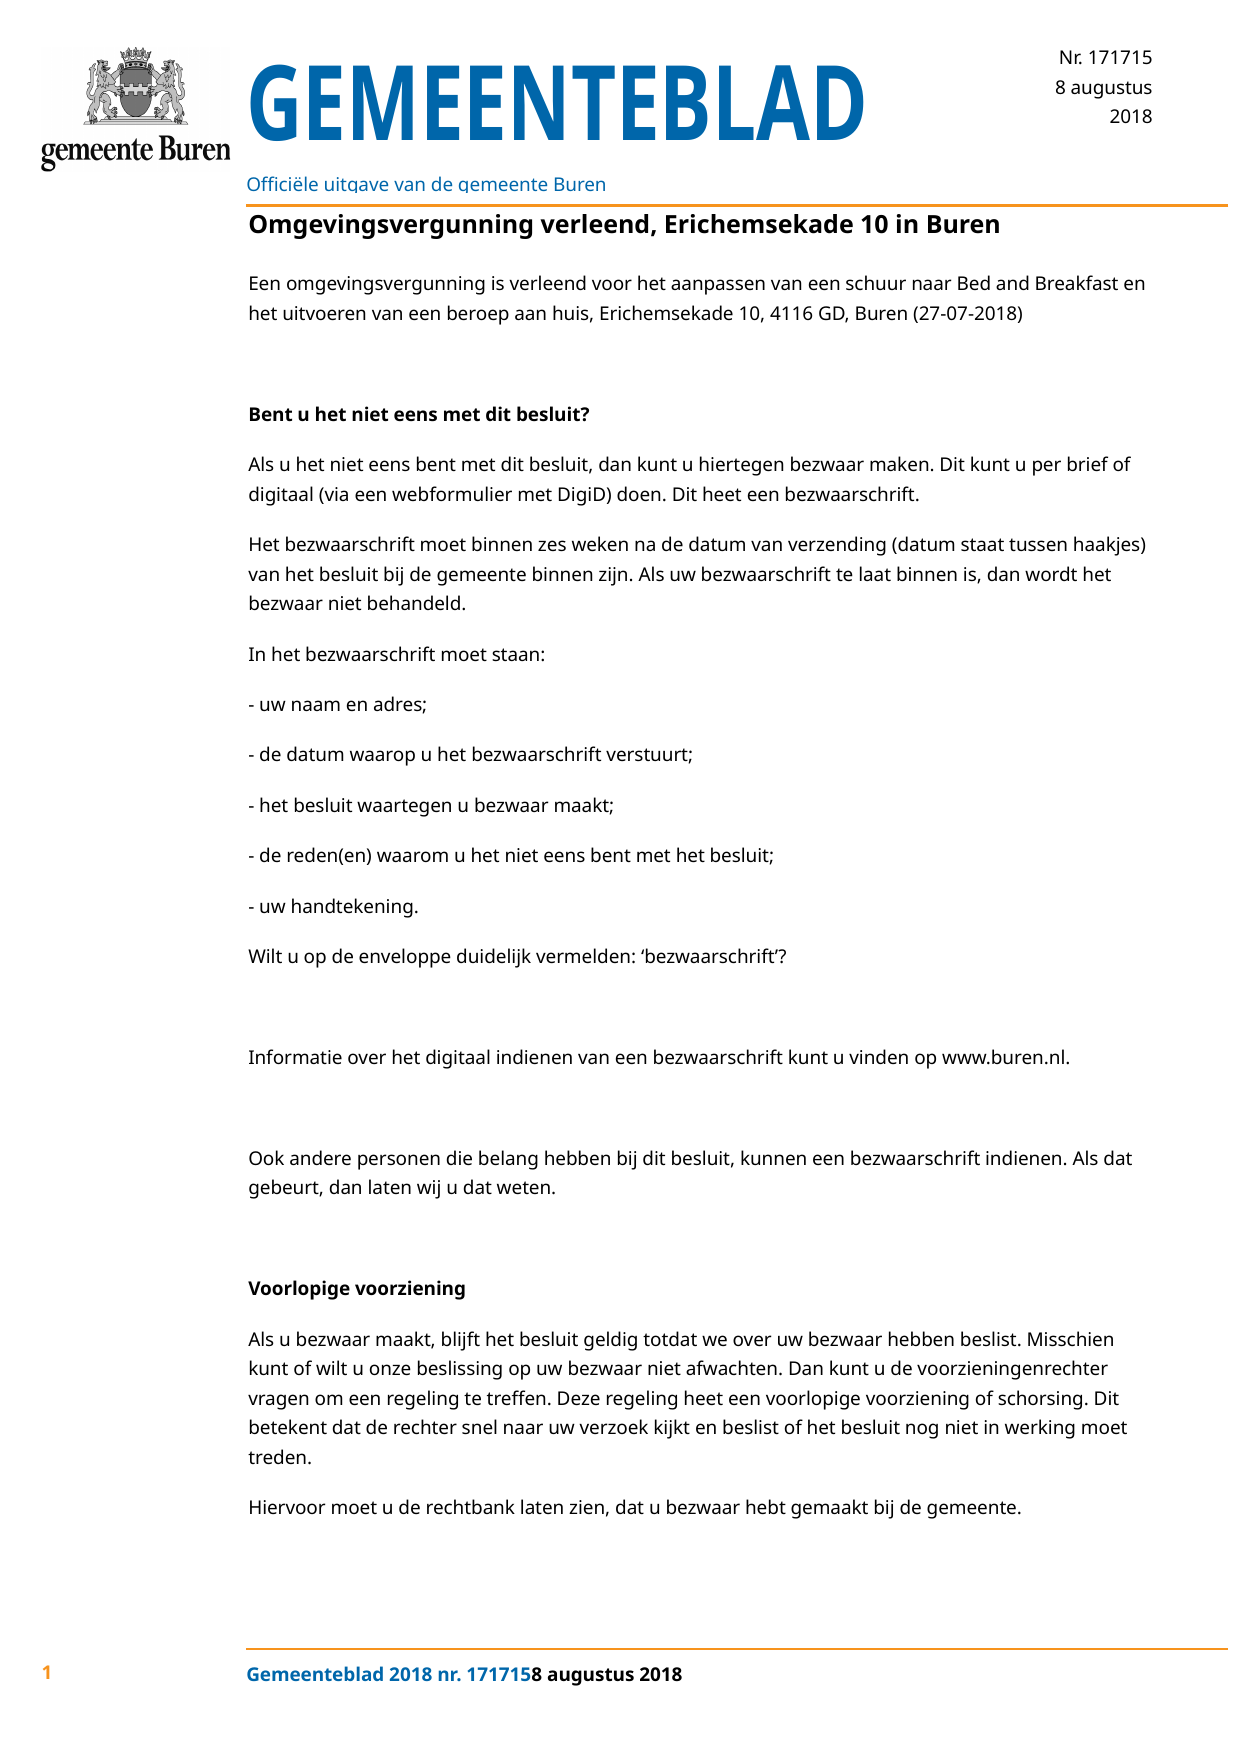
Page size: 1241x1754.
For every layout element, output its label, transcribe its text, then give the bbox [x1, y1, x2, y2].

text Het bezwaarschrift moet binnen zes weken na de datum van verzending (datum staat tussen haakjes) van het besluit bij de gemeente binnen zijn. Als uw bezwaarschrift te laat binnen is, dan wordt het bezwaar niet behandeld. [248, 531, 1152, 616]
text - uw naam en adres; [248, 691, 1152, 717]
text Informatie over het digitaal indienen van een bezwaarschrift kunt u vinden op www.buren.nl. [248, 1044, 1152, 1070]
text - de reden(en) waarom u het niet eens bent met het besluit; [248, 842, 1152, 868]
text Als u het niet eens bent met dit besluit, dan kunt u hiertegen bezwaar maken. Dit kunt u per brief of digitaal (via een webformulier met DigiD) doen. Dit heet een bezwaarschrift. [248, 451, 1152, 506]
text Bent u het niet eens met dit besluit? [248, 401, 1152, 426]
text Als u bezwaar maakt, blijft het besluit geldig totdat we over uw bezwaar hebben beslist. Misschien kunt of wilt u onze beslissing op uw bezwaar niet afwachten. Dan kunt u de voorzieningenrechter vragen om een regeling te treffen. Deze regeling heet een voorlopige voorziening of schorsing. Dit betekent dat de rechter snel naar uw verzoek kijkt en beslist of het besluit nog niet in werking moet treden. [248, 1326, 1152, 1470]
text - het besluit waartegen u bezwaar maakt; [248, 792, 1152, 818]
text In het bezwaarschrift moet staan: [248, 641, 1152, 666]
text Hiervoor moet u de rechtbank laten zien, dat u bezwaar hebt gemaakt bij de gemeente. [248, 1494, 1152, 1520]
text Een omgevingsvergunning is verleend voor het aanpassen van een schuur naar Bed and Breakfast en het uitvoeren van een beroep aan huis, Erichemsekade 10, 4116 GD, Buren (27-07-2018) [248, 270, 1152, 326]
text Voorlopige voorziening [248, 1275, 1152, 1301]
text - uw handtekening. [248, 893, 1152, 918]
text Ook andere personen die belang hebben bij dit besluit, kunnen een bezwaarschrift indienen. Als dat gebeurt, dan laten wij u dat weten. [248, 1145, 1152, 1200]
text Wilt u op de enveloppe duidelijk vermelden: ‘bezwaarschrift’? [248, 943, 1152, 969]
text Omgevingsvergunning verleend, Erichemsekade 10 in Buren [248, 207, 1152, 241]
picture [41, 47, 231, 172]
text - de datum waarop u het bezwaarschrift verstuurt; [248, 742, 1152, 767]
